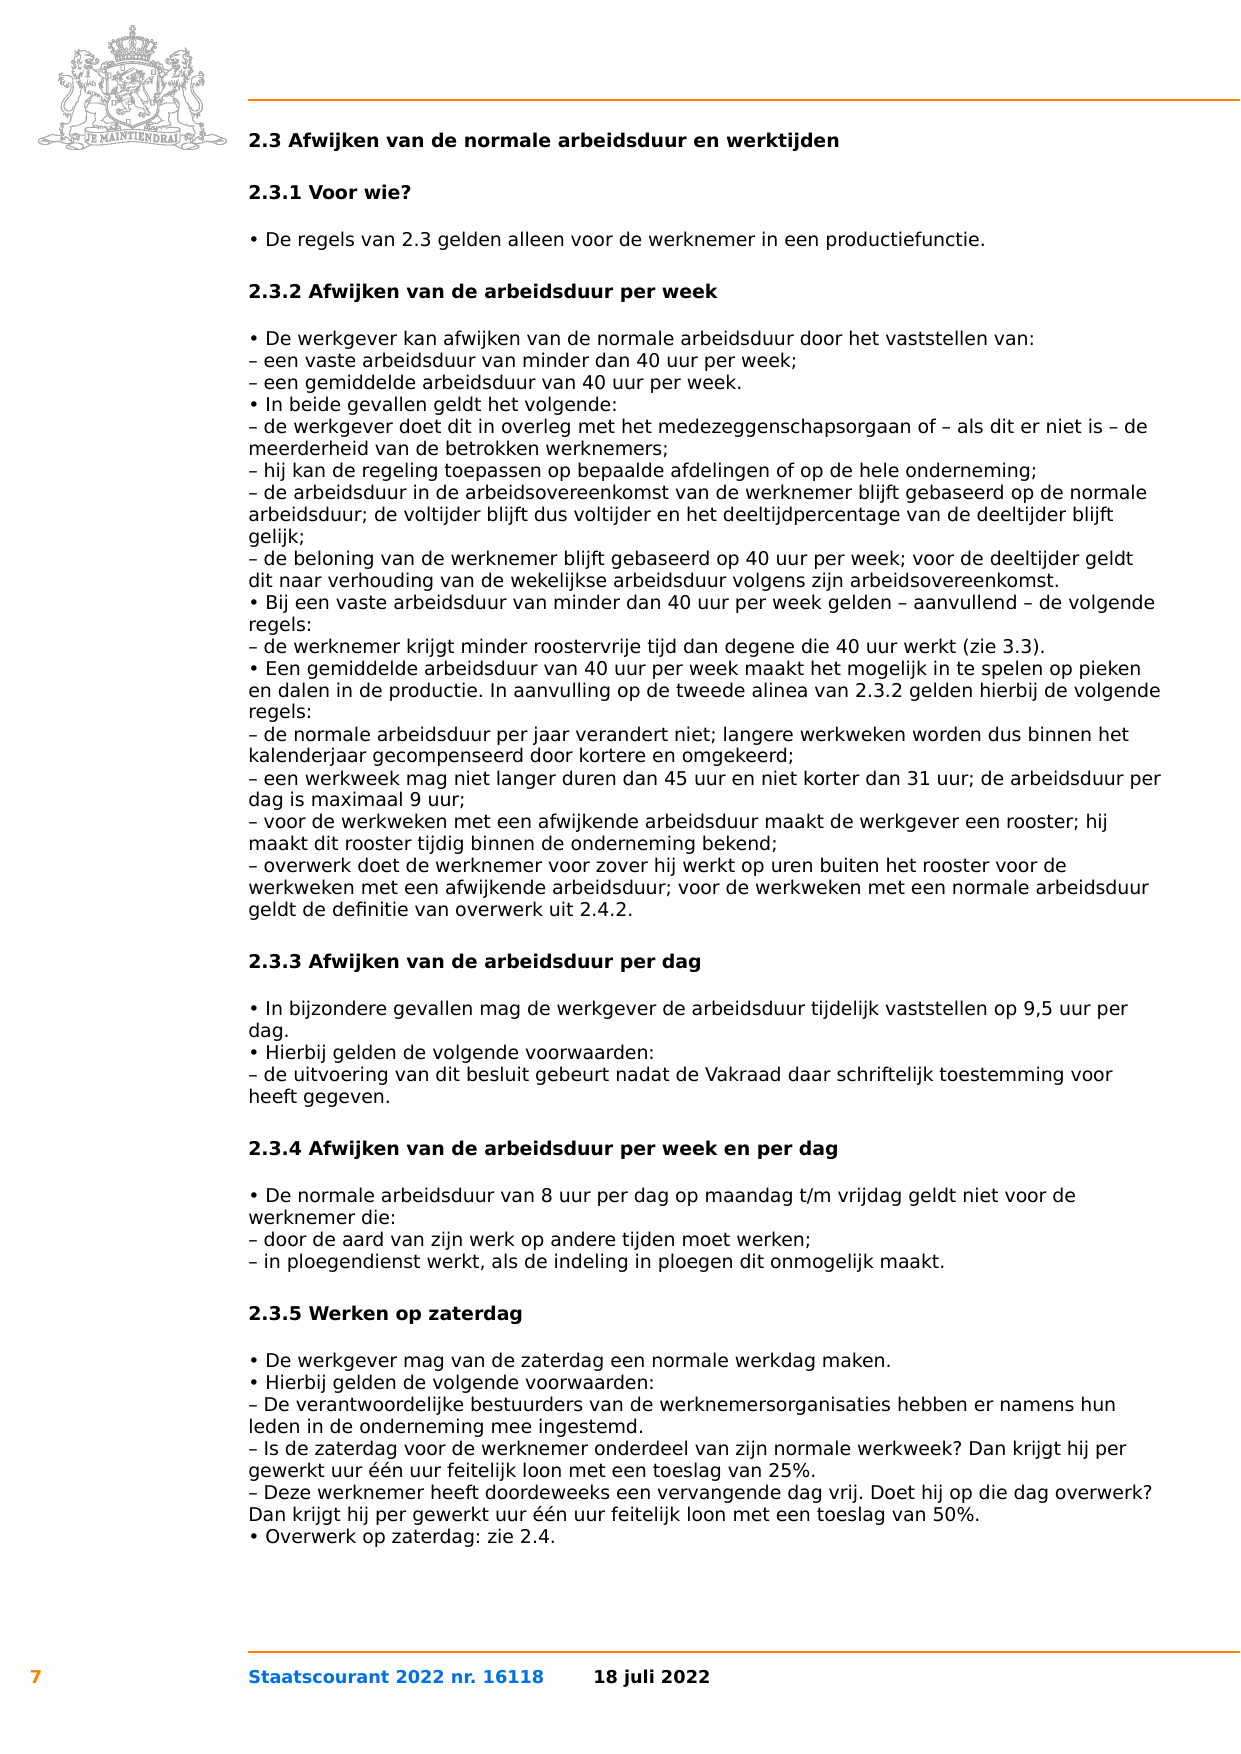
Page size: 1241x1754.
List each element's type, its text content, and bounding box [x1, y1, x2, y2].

text • De regels van 2.3 gelden alleen voor de werknemer in een productiefunctie. [248, 229, 1163, 251]
picture [38, 25, 227, 150]
text – De verantwoordelijke bestuurders van de werknemersorganisaties hebben er namens hun leden in de onderneming mee ingestemd. [248, 1394, 1163, 1438]
text – de uitvoering van dit besluit gebeurt nadat de Vakraad daar schriftelijk toestemming voor heeft gegeven. [248, 1064, 1163, 1108]
text – de normale arbeidsduur per jaar verandert niet; langere werkweken worden dus binnen het kalenderjaar gecompenseerd door kortere en omgekeerd; [248, 723, 1163, 767]
subtitle 2.3.3 Afwijken van de arbeidsduur per dag [248, 951, 1163, 973]
text – voor de werkweken met een afwijkende arbeidsduur maakt de werkgever een rooster; hij maakt dit rooster tijdig binnen de onderneming bekend; [248, 811, 1163, 855]
subtitle 2.3.2 Afwijken van de arbeidsduur per week [248, 281, 1163, 303]
text • De werkgever kan afwijken van de normale arbeidsduur door het vaststellen van: [248, 328, 1163, 350]
text – hij kan de regeling toepassen op bepaalde afdelingen of op de hele onderneming; [248, 460, 1163, 482]
subtitle 2.3.4 Afwijken van de arbeidsduur per week en per dag [248, 1138, 1163, 1160]
text – de beloning van de werknemer blijft gebaseerd op 40 uur per week; voor de deeltijder geldt dit naar verhouding van de wekelijkse arbeidsduur volgens zijn arbeidsovereenkomst. [248, 548, 1163, 592]
text • In beide gevallen geldt het volgende: [248, 394, 1163, 416]
text – een werkweek mag niet langer duren dan 45 uur en niet korter dan 31 uur; de arbeidsduur per dag is maximaal 9 uur; [248, 767, 1163, 811]
text – de werkgever doet dit in overleg met het medezeggenschapsorgaan of – als dit er niet is – de meerderheid van de betrokken werknemers; [248, 416, 1163, 460]
text – Deze werknemer heeft doordeweeks een vervangende dag vrij. Doet hij op die dag overwerk? Dan krijgt hij per gewerkt uur één uur feitelijk loon met een toeslag van 50%. [248, 1482, 1163, 1526]
text • Hierbij gelden de volgende voorwaarden: [248, 1372, 1163, 1394]
text – door de aard van zijn werk op andere tijden moet werken; [248, 1229, 1163, 1251]
text • Een gemiddelde arbeidsduur van 40 uur per week maakt het mogelijk in te spelen op pieken en dalen in de productie. In aanvulling op de tweede alinea van 2.3.2 gelden hierbij de volgende regels: [248, 657, 1163, 723]
text – Is de zaterdag voor de werknemer onderdeel van zijn normale werkweek? Dan krijgt hij per gewerkt uur één uur feitelijk loon met een toeslag van 25%. [248, 1438, 1163, 1482]
text • De werkgever mag van de zaterdag een normale werkdag maken. [248, 1350, 1163, 1372]
text – de arbeidsduur in de arbeidsovereenkomst van de werknemer blijft gebaseerd op de normale arbeidsduur; de voltijder blijft dus voltijder en het deeltijdpercentage van de deeltijder blijft gelijk; [248, 482, 1163, 548]
text – een gemiddelde arbeidsduur van 40 uur per week. [248, 372, 1163, 394]
text • Hierbij gelden de volgende voorwaarden: [248, 1042, 1163, 1064]
text • Overwerk op zaterdag: zie 2.4. [248, 1526, 1163, 1548]
subtitle 2.3.1 Voor wie? [248, 182, 1163, 204]
text – een vaste arbeidsduur van minder dan 40 uur per week; [248, 350, 1163, 372]
text – de werknemer krijgt minder roostervrije tijd dan degene die 40 uur werkt (zie 3.3). [248, 636, 1163, 657]
subtitle 2.3.5 Werken op zaterdag [248, 1303, 1163, 1325]
text • In bijzondere gevallen mag de werkgever de arbeidsduur tijdelijk vaststellen op 9,5 uur per dag. [248, 998, 1163, 1042]
text – overwerk doet de werknemer voor zover hij werkt op uren buiten het rooster voor de werkweken met een afwijkende arbeidsduur; voor de werkweken met een normale arbeidsduur geldt de definitie van overwerk uit 2.4.2. [248, 855, 1163, 921]
text – in ploegendienst werkt, als de indeling in ploegen dit onmogelijk maakt. [248, 1251, 1163, 1273]
text • De normale arbeidsduur van 8 uur per dag op maandag t/m vrijdag geldt niet voor de werknemer die: [248, 1185, 1163, 1229]
text • Bij een vaste arbeidsduur van minder dan 40 uur per week gelden – aanvullend – de volgende regels: [248, 592, 1163, 636]
subtitle 2.3 Afwijken van de normale arbeidsduur en werktijden [248, 130, 1163, 152]
